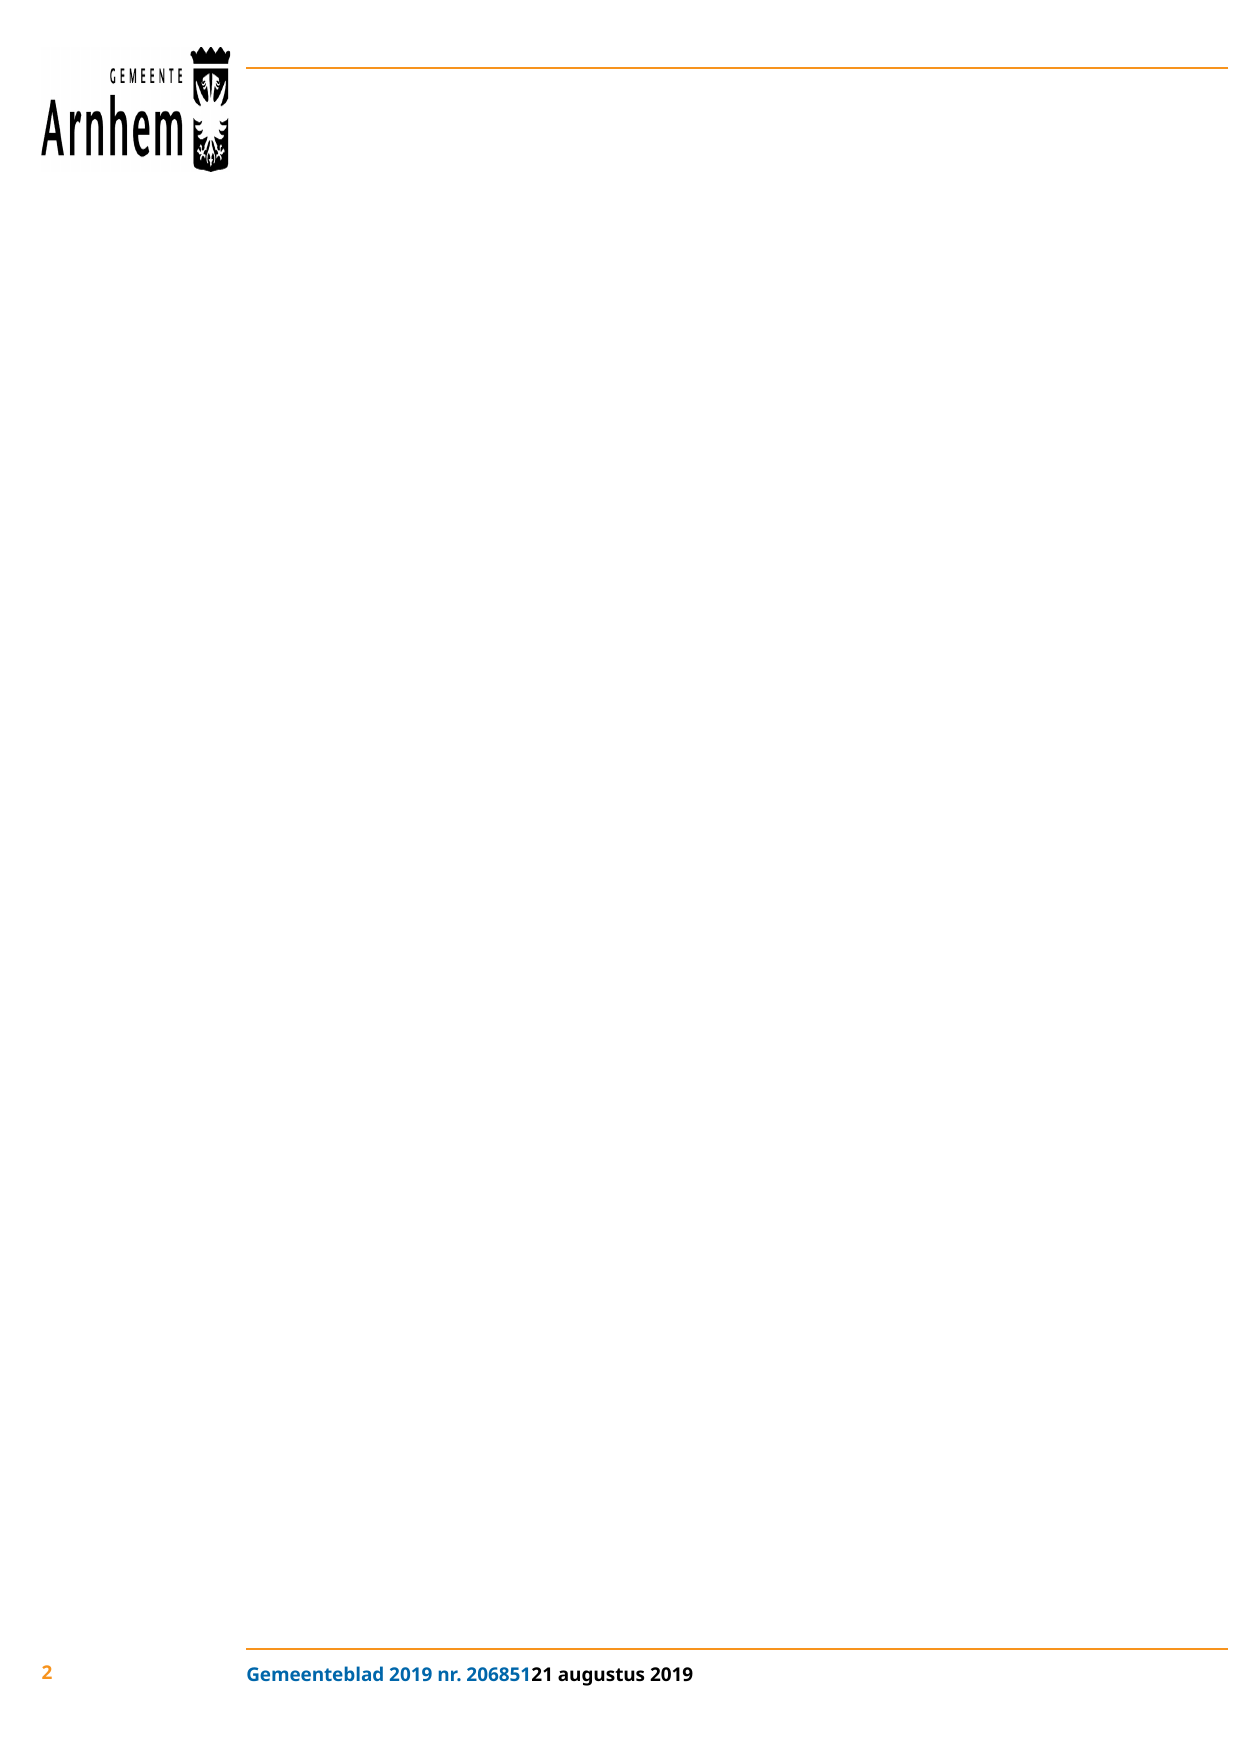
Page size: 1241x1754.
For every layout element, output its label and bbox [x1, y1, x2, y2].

picture [41, 47, 231, 172]
